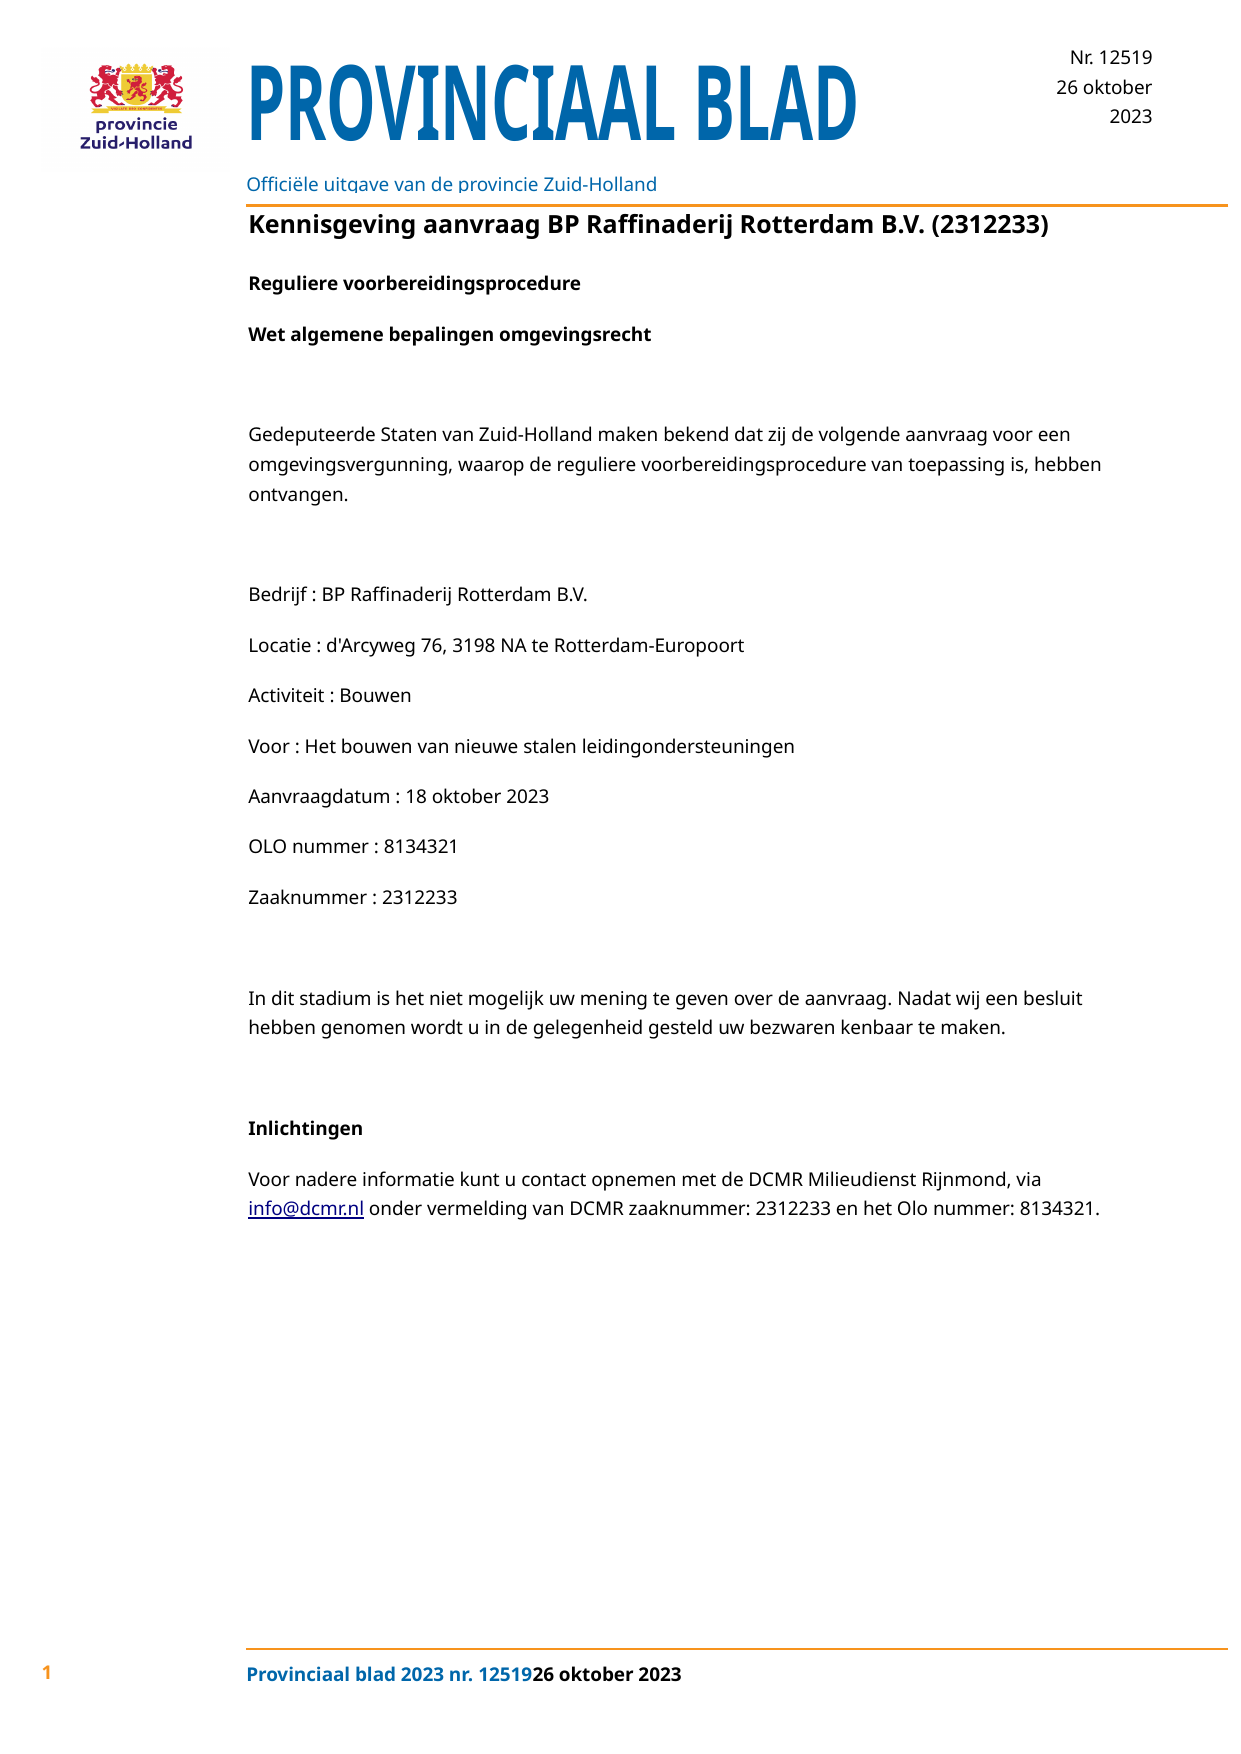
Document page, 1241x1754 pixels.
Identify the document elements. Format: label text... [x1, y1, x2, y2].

text Gedeputeerde Staten van Zuid-Holland maken bekend dat zij de volgende aanvraag voor een omgevingsvergunning, waarop de reguliere voorbereidingsprocedure van toepassing is, hebben ontvangen. [248, 422, 1152, 506]
text OLO nummer : 8134321 [248, 834, 1152, 859]
text Zaaknummer : 2312233 [248, 884, 1152, 910]
picture [41, 47, 231, 172]
text In dit stadium is het niet mogelijk uw mening te geven over de aanvraag. Nadat wij een besluit hebben genomen wordt u in de gelegenheid gesteld uw bezwaren kenbaar te maken. [248, 985, 1152, 1040]
text Reguliere voorbereidingsprocedure [248, 270, 1152, 296]
text Inlichtingen [248, 1115, 1152, 1141]
text Aanvraagdatum : 18 oktober 2023 [248, 783, 1152, 809]
text Voor : Het bouwen van nieuwe stalen leidingondersteuningen [248, 733, 1152, 758]
text Voor nadere informatie kunt u contact opnemen met de DCMR Milieudienst Rijnmond, via info@dcmr.nl onder vermelding van DCMR zaaknummer: 2312233 en het Olo nummer: 8134321. [248, 1166, 1152, 1221]
text Locatie : d'Arcyweg 76, 3198 NA te Rotterdam-Europoort [248, 632, 1152, 658]
text Wet algemene bepalingen omgevingsrecht [248, 321, 1152, 346]
text Bedrijf : BP Raffinaderij Rotterdam B.V. [248, 582, 1152, 607]
text Kennisgeving aanvraag BP Raffinaderij Rotterdam B.V. (2312233) [248, 207, 1152, 241]
text Activiteit : Bouwen [248, 682, 1152, 708]
